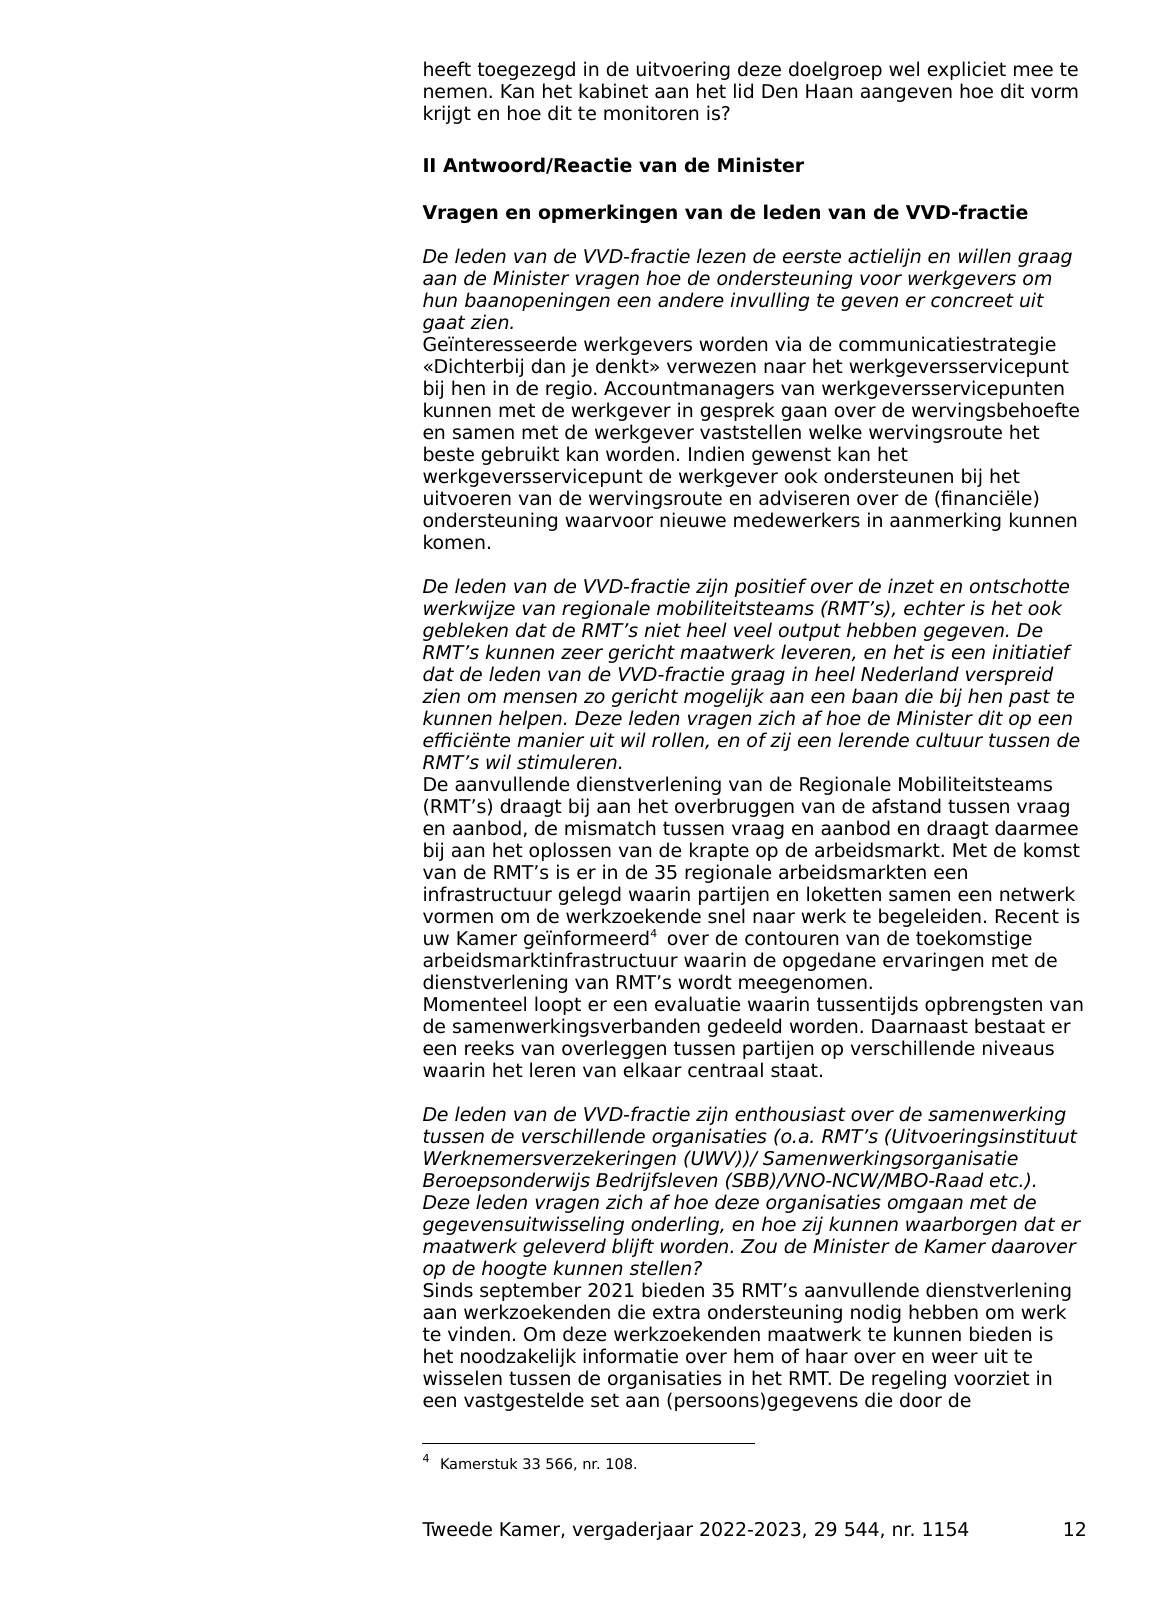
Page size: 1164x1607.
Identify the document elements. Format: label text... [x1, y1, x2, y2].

text Sinds september 2021 bieden 35 RMT’s aanvullende dienstverlening aan werkzoekenden die extra ondersteuning nodig hebben om werk te vinden. Om deze werkzoekenden maatwerk te kunnen bieden is het noodzakelijk informatie over hem of haar over en weer uit te wisselen tussen de organisaties in het RMT. De regeling voorziet in een vastgestelde set aan (persoons)gegevens die door de [422, 1279, 1087, 1411]
subtitle Vragen en opmerkingen van de leden van de VVD-fractie [422, 202, 1087, 224]
text De leden van de VVD-fractie zijn positief over de inzet en ontschotte werkwijze van regionale mobiliteitsteams (RMT’s), echter is het ook gebleken dat de RMT’s niet heel veel output hebben gegeven. De RMT’s kunnen zeer gericht maatwerk leveren, en het is een initiatief dat de leden van de VVD-fractie graag in heel Nederland verspreid zien om mensen zo gericht mogelijk aan een baan die bij hen past te kunnen helpen. Deze leden vragen zich af hoe de Minister dit op een efficiënte manier uit wil rollen, en of zij een lerende cultuur tussen de RMT’s wil stimuleren. [422, 576, 1087, 774]
text Geïnteresseerde werkgevers worden via de communicatiestrategie «Dichterbij dan je denkt» verwezen naar het werkgeversservicepunt bij hen in de regio. Accountmanagers van werkgeversservicepunten kunnen met de werkgever in gesprek gaan over de wervingsbehoefte en samen met de werkgever vaststellen welke wervingsroute het beste gebruikt kan worden. Indien gewenst kan het werkgeversservicepunt de werkgever ook ondersteunen bij het uitvoeren van de wervingsroute en adviseren over de (financiële) ondersteuning waarvoor nieuwe medewerkers in aanmerking kunnen komen. [422, 334, 1087, 554]
text Kamerstuk 33 566, nr. 108. [422, 1452, 1087, 1474]
text heeft toegezegd in de uitvoering deze doelgroep wel expliciet mee te nemen. Kan het kabinet aan het lid Den Haan aangeven hoe dit vorm krijgt en hoe dit te monitoren is? [422, 59, 1087, 125]
text De leden van de VVD-fractie zijn enthousiast over de samenwerking tussen de verschillende organisaties (o.a. RMT’s (Uitvoeringsinstituut Werknemersverzekeringen (UWV))/ Samenwerkingsorganisatie Beroepsonderwijs Bedrijfsleven (SBB)/VNO-NCW/MBO-Raad etc.). Deze leden vragen zich af hoe deze organisaties omgaan met de gegevensuitwisseling onderling, en hoe zij kunnen waarborgen dat er maatwerk geleverd blijft worden. Zou de Minister de Kamer daarover op de hoogte kunnen stellen? [422, 1104, 1087, 1279]
text De aanvullende dienstverlening van de Regionale Mobiliteitsteams (RMT’s) draagt bij aan het overbruggen van de afstand tussen vraag en aanbod, de mismatch tussen vraag en aanbod en draagt daarmee bij aan het oplossen van de krapte op de arbeidsmarkt. Met de komst van de RMT’s is er in de 35 regionale arbeidsmarkten een infrastructuur gelegd waarin partijen en loketten samen een netwerk vormen om de werkzoekende snel naar werk te begeleiden. Recent is uw Kamer geïnformeerd over de contouren van de toekomstige arbeidsmarktinfrastructuur waarin de opgedane ervaringen met de dienstverlening van RMT’s wordt meegenomen. [422, 774, 1087, 994]
text De leden van de VVD-fractie lezen de eerste actielijn en willen graag aan de Minister vragen hoe de ondersteuning voor werkgevers om hun baanopeningen een andere invulling te geven er concreet uit gaat zien. [422, 246, 1087, 334]
subtitle II Antwoord/Reactie van de Minister [422, 155, 1087, 177]
text Momenteel loopt er een evaluatie waarin tussentijds opbrengsten van de samenwerkingsverbanden gedeeld worden. Daarnaast bestaat er een reeks van overleggen tussen partijen op verschillende niveaus waarin het leren van elkaar centraal staat. [422, 994, 1087, 1082]
